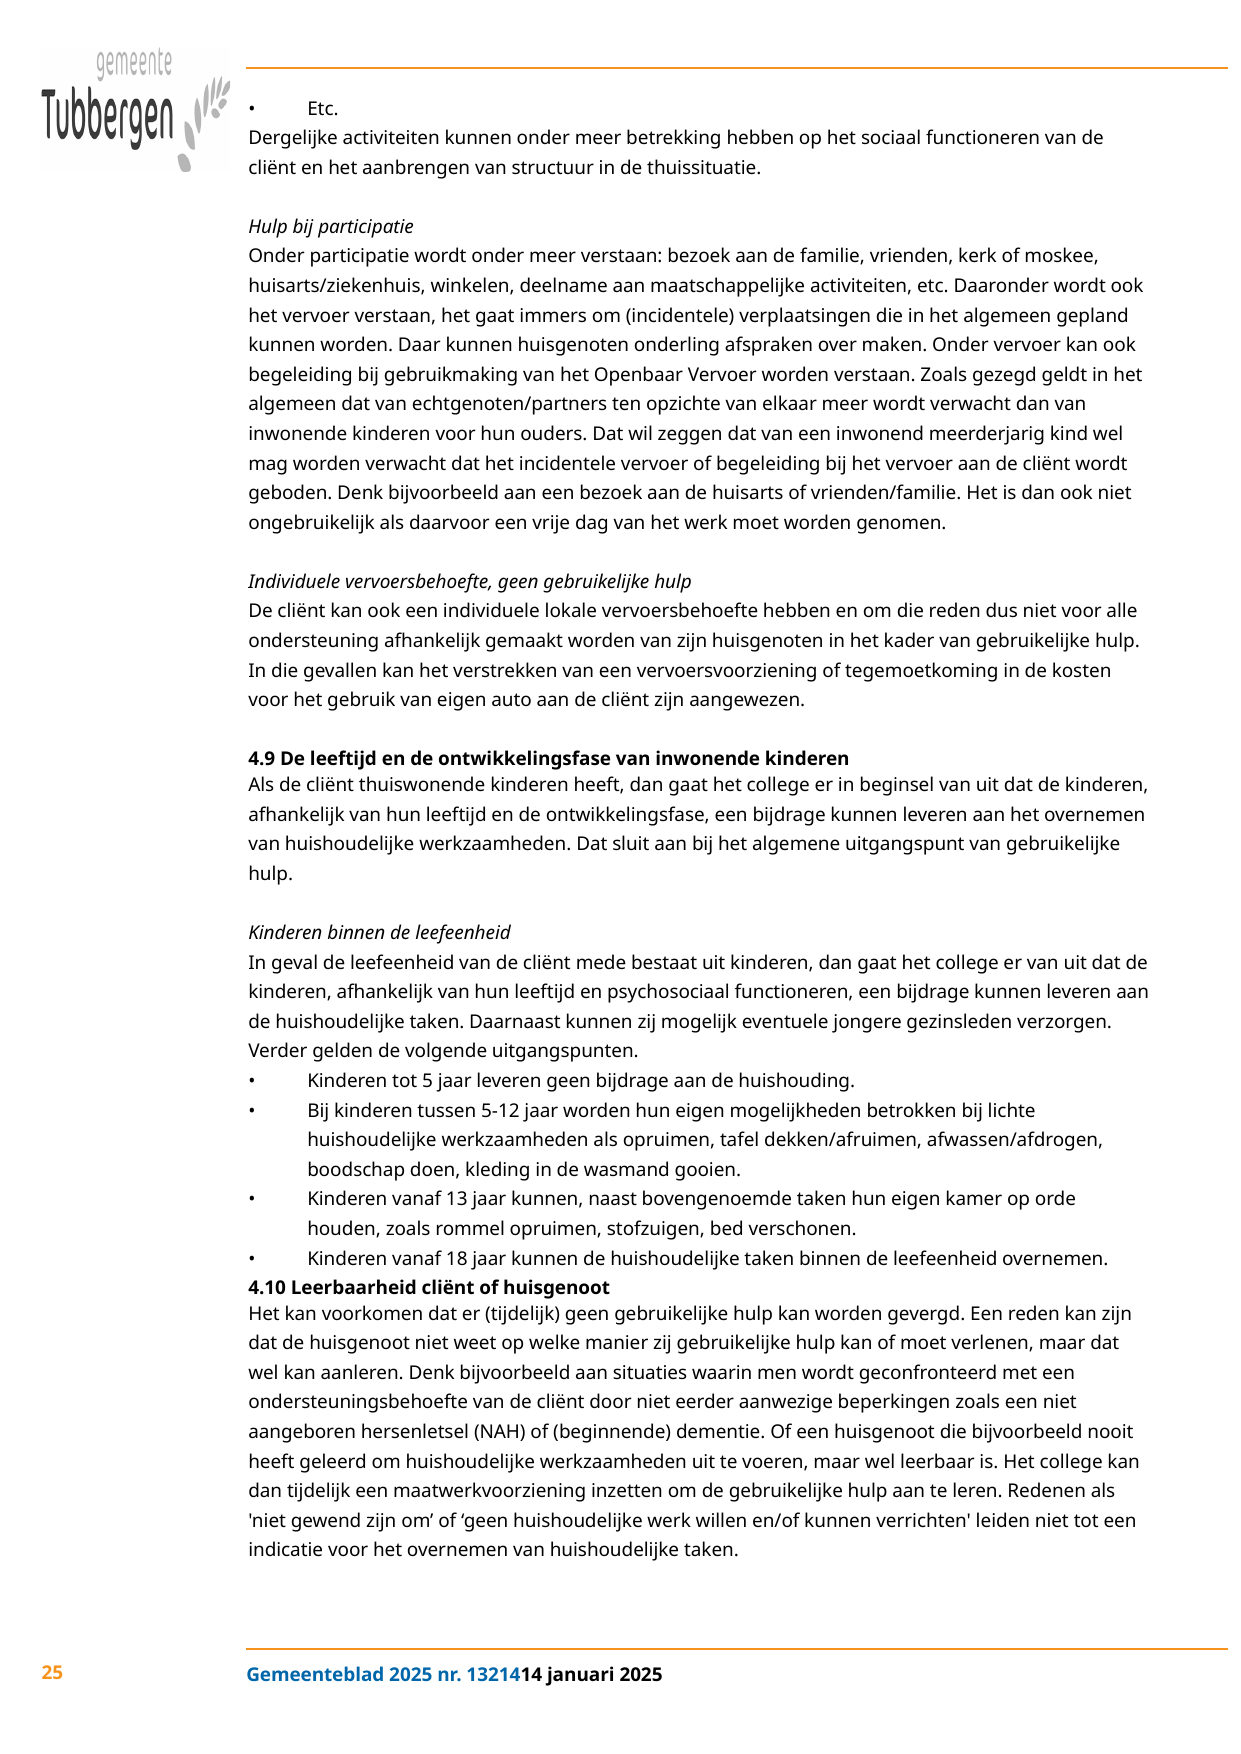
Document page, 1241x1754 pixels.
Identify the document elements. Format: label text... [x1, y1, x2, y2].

text In geval de leefeenheid van de cliënt mede bestaat uit kinderen, dan gaat het college er van uit dat de kinderen, afhankelijk van hun leeftijd en psychosociaal functioneren, een bijdrage kunnen leveren aan de huishoudelijke taken. Daarnaast kunnen zij mogelijk eventuele jongere gezinsleden verzorgen. Verder gelden de volgende uitgangspunten. [248, 949, 1152, 1063]
list Kinderen vanaf 13 jaar kunnen, naast bovengenoemde taken hun eigen kamer op orde houden, zoals rommel opruimen, stofzuigen, bed verschonen. [248, 1186, 1152, 1241]
text 4.9 De leeftijd en de ontwikkelingsfase van inwonende kinderen [248, 746, 1152, 771]
text Hulp bij participatie [248, 213, 1152, 239]
text Individuele vervoersbehoefte, geen gebruikelijke hulp [248, 568, 1152, 594]
text 4.10 Leerbaarheid cliënt of huisgenoot [248, 1274, 1152, 1300]
text Dergelijke activiteiten kunnen onder meer betrekking hebben op het sociaal functioneren van de cliënt en het aanbrengen van structuur in de thuissituatie. [248, 124, 1152, 180]
picture [41, 47, 231, 172]
list Bij kinderen tussen 5-12 jaar worden hun eigen mogelijkheden betrokken bij lichte huishoudelijke werkzaamheden als opruimen, tafel dekken/afruimen, afwassen/afdrogen, boodschap doen, kleding in de wasmand gooien. [248, 1097, 1152, 1182]
list Kinderen tot 5 jaar leveren geen bijdrage aan de huishouding. [248, 1067, 1152, 1093]
text Onder participatie wordt onder meer verstaan: bezoek aan de familie, vrienden, kerk of moskee, huisarts/ziekenhuis, winkelen, deelname aan maatschappelijke activiteiten, etc. Daaronder wordt ook het vervoer verstaan, het gaat immers om (incidentele) verplaatsingen die in het algemeen gepland kunnen worden. Daar kunnen huisgenoten onderling afspraken over maken. Onder vervoer kan ook begeleiding bij gebruikmaking van het Openbaar Vervoer worden verstaan. Zoals gezegd geldt in het algemeen dat van echtgenoten/partners ten opzichte van elkaar meer wordt verwacht dan van inwonende kinderen voor hun ouders. Dat wil zeggen dat van een inwonend meerderjarig kind wel mag worden verwacht dat het incidentele vervoer of begeleiding bij het vervoer aan de cliënt wordt geboden. Denk bijvoorbeeld aan een bezoek aan de huisarts of vrienden/familie. Het is dan ook niet ongebruikelijk als daarvoor een vrije dag van het werk moet worden genomen. [248, 243, 1152, 535]
text Kinderen binnen de leefeenheid [248, 919, 1152, 945]
text De cliënt kan ook een individuele lokale vervoersbehoefte hebben en om die reden dus niet voor alle ondersteuning afhankelijk gemaakt worden van zijn huisgenoten in het kader van gebruikelijke hulp. In die gevallen kan het verstrekken van een vervoersvoorziening of tegemoetkoming in de kosten voor het gebruik van eigen auto aan de cliënt zijn aangewezen. [248, 598, 1152, 712]
text Het kan voorkomen dat er (tijdelijk) geen gebruikelijke hulp kan worden gevergd. Een reden kan zijn dat de huisgenoot niet weet op welke manier zij gebruikelijke hulp kan of moet verlenen, maar dat wel kan aanleren. Denk bijvoorbeeld aan situaties waarin men wordt geconfronteerd met een ondersteuningsbehoefte van de cliënt door niet eerder aanwezige beperkingen zoals een niet aangeboren hersenletsel (NAH) of (beginnende) dementie. Of een huisgenoot die bijvoorbeeld nooit heeft geleerd om huishoudelijke werkzaamheden uit te voeren, maar wel leerbaar is. Het college kan dan tijdelijk een maatwerkvoorziening inzetten om de gebruikelijke hulp aan te leren. Redenen als 'niet gewend zijn om’ of ‘geen huishoudelijke werk willen en/of kunnen verrichten' leiden niet tot een indicatie voor het overnemen van huishoudelijke taken. [248, 1300, 1152, 1562]
text Als de cliënt thuiswonende kinderen heeft, dan gaat het college er in beginsel van uit dat de kinderen, afhankelijk van hun leeftijd en de ontwikkelingsfase, een bijdrage kunnen leveren aan het overnemen van huishoudelijke werkzaamheden. Dat sluit aan bij het algemene uitgangspunt van gebruikelijke hulp. [248, 771, 1152, 886]
list Kinderen vanaf 18 jaar kunnen de huishoudelijke taken binnen de leefeenheid overnemen. [248, 1245, 1152, 1270]
list Etc. [248, 95, 1152, 121]
